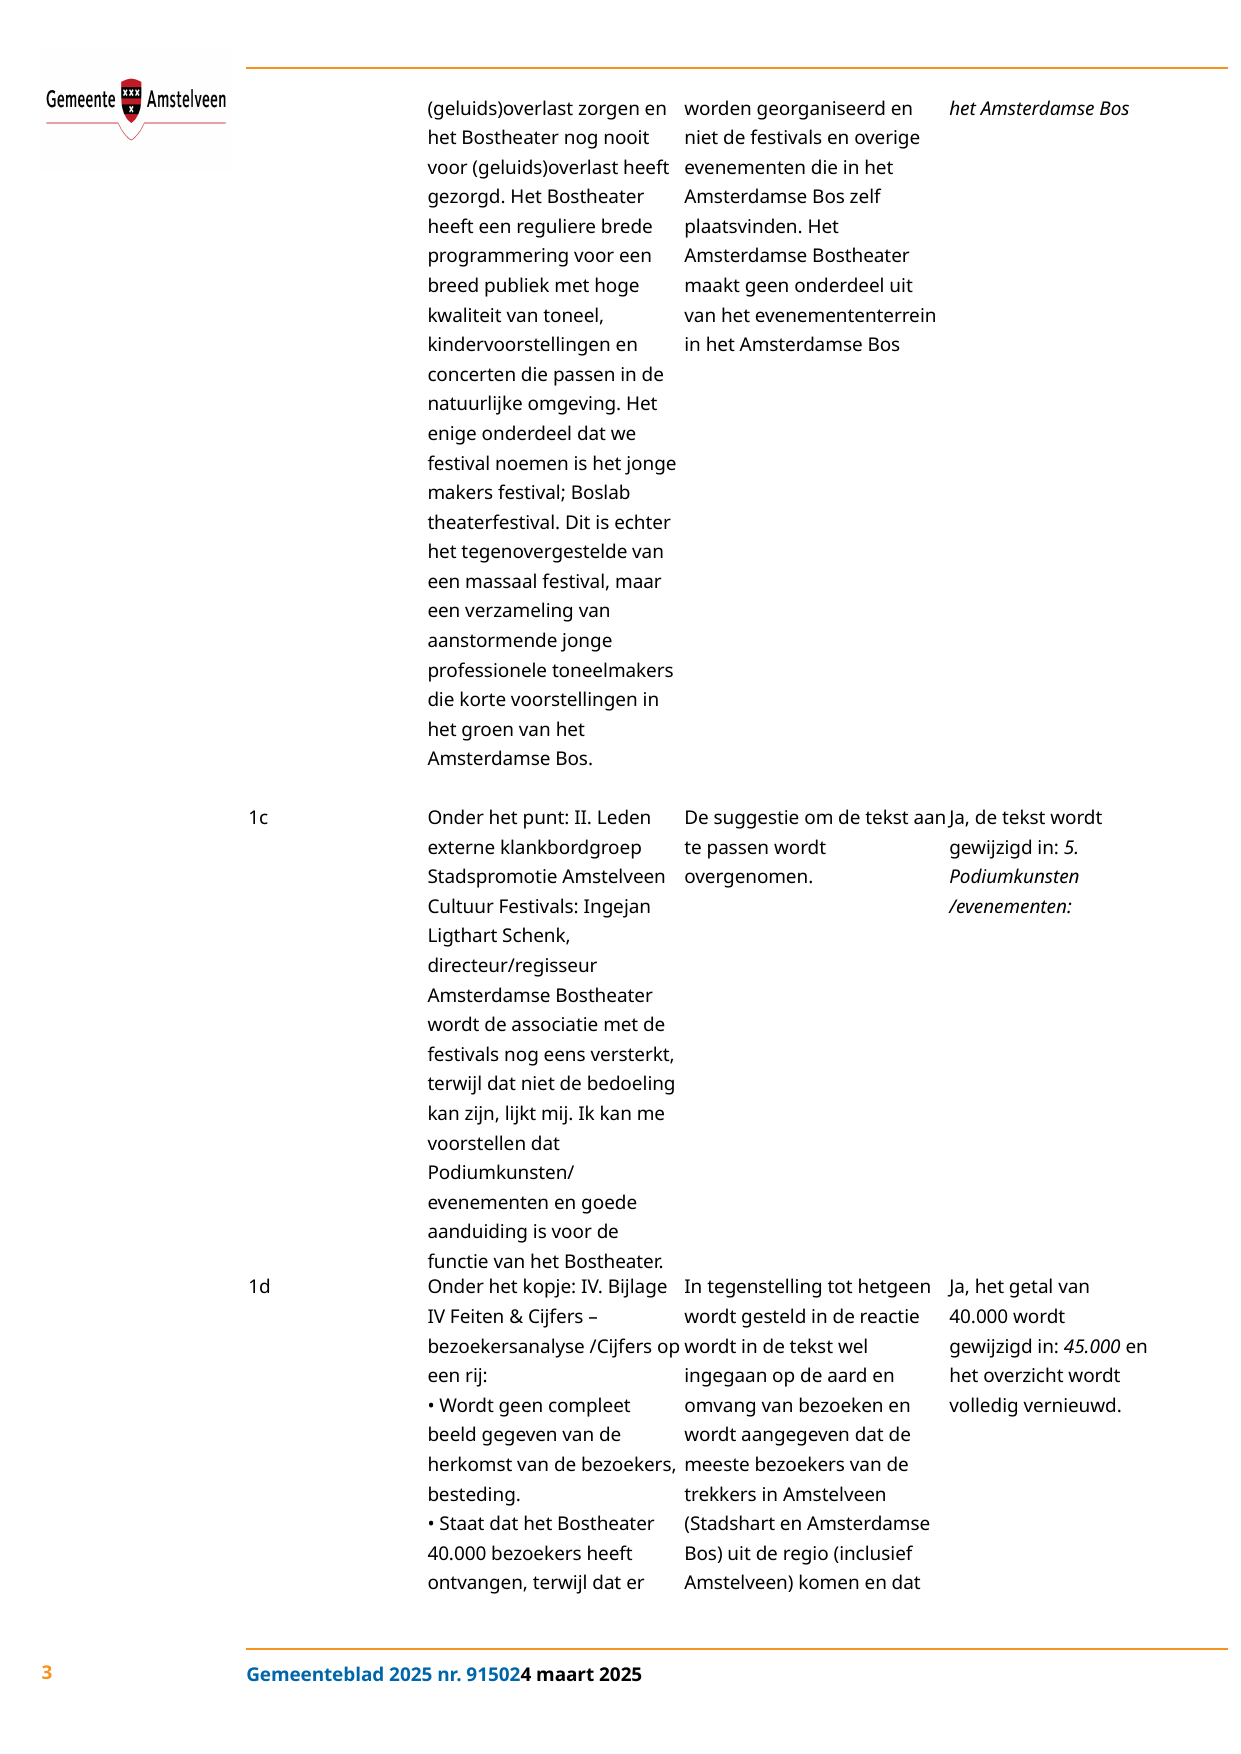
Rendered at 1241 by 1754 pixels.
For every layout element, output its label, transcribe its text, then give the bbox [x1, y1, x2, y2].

table_cell Onder het kopje: IV. Bijlage IV Feiten & Cijfers – bezoekersanalyse /Cijfers op een rij: • Wordt geen compleet beeld gegeven van de herkomst van de bezoekers, besteding. • Staat dat het Bostheater 40.000 bezoekers heeft ontvangen, terwijl dat er [427, 1274, 684, 1595]
table_cell het Amsterdamse Bos [949, 95, 1152, 771]
table_header De suggestie om de tekst aan te passen wordt overgenomen. [684, 804, 949, 1274]
table_header 1c [248, 804, 427, 1274]
table_cell worden georganiseerd en niet de festivals en overige evenementen die in het Amsterdamse Bos zelf plaatsvinden. Het Amsterdamse Bostheater maakt geen onderdeel uit van het evenemententerrein in het Amsterdamse Bos [684, 95, 949, 771]
table_header Ja, de tekst wordt gewijzigd in: 5. Podiumkunsten /evenementen: [949, 804, 1152, 1274]
table_cell In tegenstelling tot hetgeen wordt gesteld in de reactie wordt in de tekst wel ingegaan op de aard en omvang van bezoeken en wordt aangegeven dat de meeste bezoekers van de trekkers in Amstelveen (Stadshart en Amsterdamse Bos) uit de regio (inclusief Amstelveen) komen en dat [684, 1274, 949, 1595]
table_cell (geluids)overlast zorgen en het Bostheater nog nooit voor (geluids)overlast heeft gezorgd. Het Bostheater heeft een reguliere brede programmering voor een breed publiek met hoge kwaliteit van toneel, kindervoorstellingen en concerten die passen in de natuurlijke omgeving. Het enige onderdeel dat we festival noemen is het jonge makers festival; Boslab theaterfestival. Dit is echter het tegenovergestelde van een massaal festival, maar een verzameling van aanstormende jonge professionele toneelmakers die korte voorstellingen in het groen van het Amsterdamse Bos. [427, 95, 684, 771]
table_cell Ja, het getal van 40.000 wordt gewijzigd in: 45.000 en het overzicht wordt volledig vernieuwd. [949, 1274, 1152, 1595]
table_header Onder het punt: II. Leden externe klankbordgroep Stadspromotie Amstelveen Cultuur Festivals: Ingejan Ligthart Schenk, directeur/regisseur Amsterdamse Bostheater wordt de associatie met de festivals nog eens versterkt, terwijl dat niet de bedoeling kan zijn, lijkt mij. Ik kan me voorstellen dat Podiumkunsten/ evenementen en goede aanduiding is voor de functie van het Bostheater. [427, 804, 684, 1274]
table_cell [248, 95, 427, 771]
picture [41, 47, 231, 172]
table_cell 1d [248, 1274, 427, 1595]
